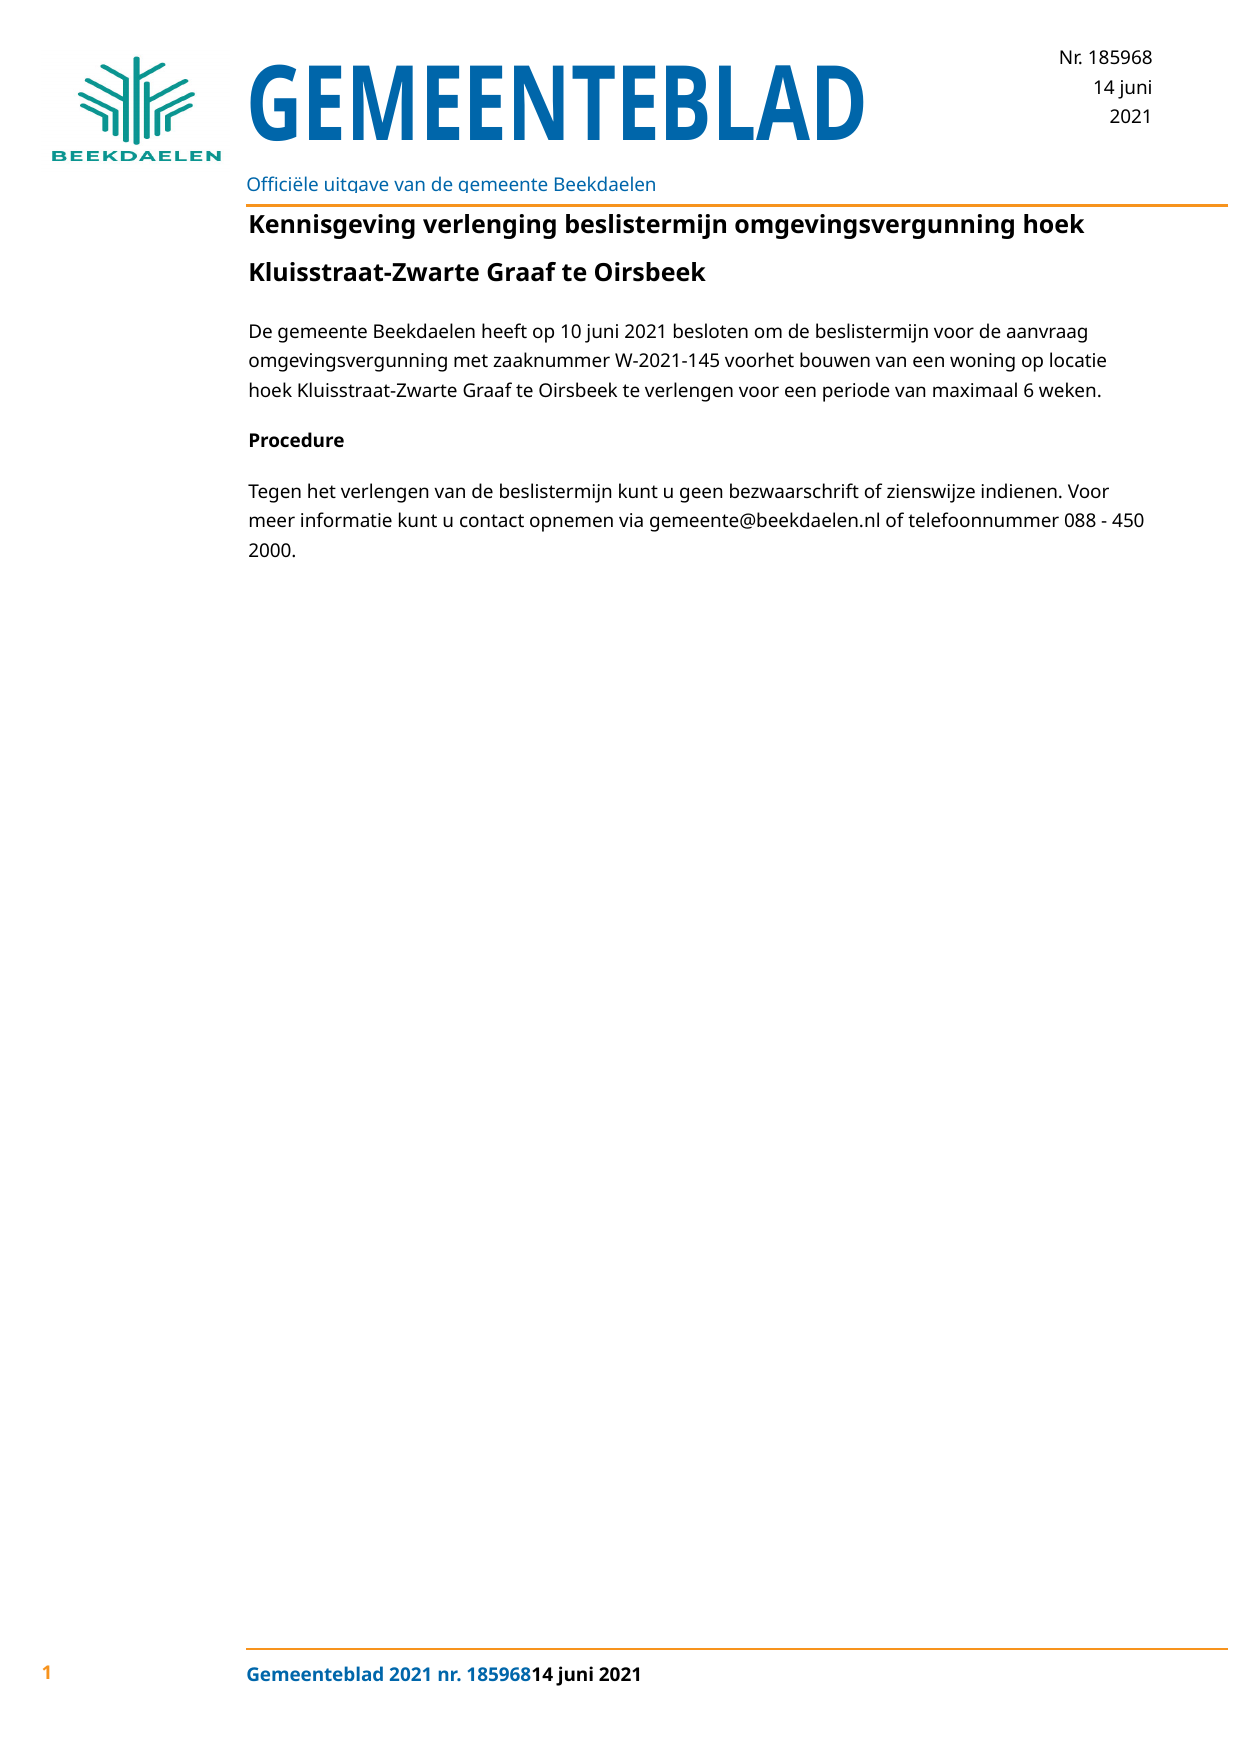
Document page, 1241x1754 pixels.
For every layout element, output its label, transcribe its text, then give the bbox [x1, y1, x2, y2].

text Tegen het verlengen van de beslistermijn kunt u geen bezwaarschrift of zienswijze indienen. Voor meer informatie kunt u contact opnemen via gemeente@beekdaelen.nl of telefoonnummer 088 - 450 2000. [248, 478, 1152, 563]
picture [41, 47, 231, 172]
text De gemeente Beekdaelen heeft op 10 juni 2021 besloten om de beslistermijn voor de aanvraag omgevingsvergunning met zaaknummer W-2021-145 voorhet bouwen van een woning op locatie hoek Kluisstraat-Zwarte Graaf te Oirsbeek te verlengen voor een periode van maximaal 6 weken. [248, 318, 1152, 403]
text Procedure [248, 427, 1152, 453]
text Kennisgeving verlenging beslistermijn omgevingsvergunning hoek Kluisstraat-Zwarte Graaf te Oirsbeek [248, 207, 1152, 288]
